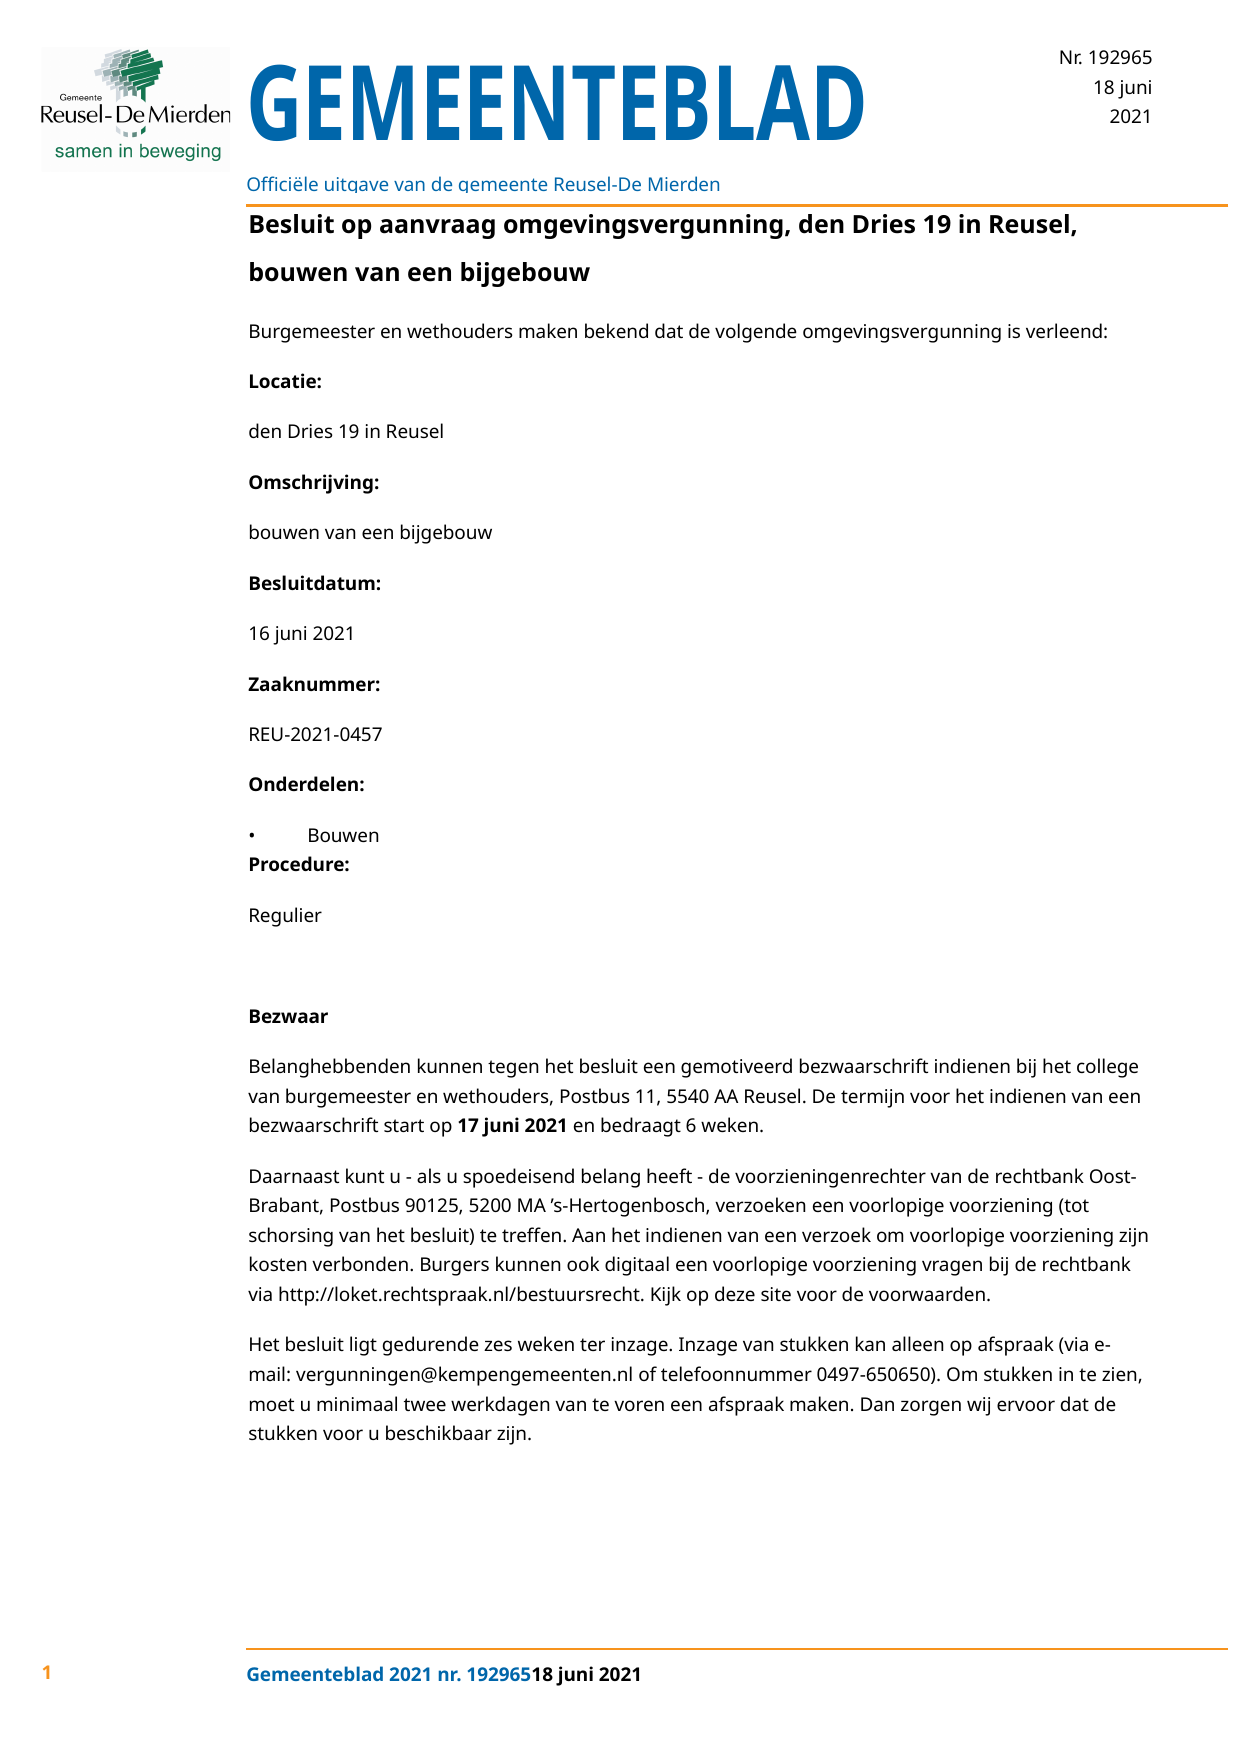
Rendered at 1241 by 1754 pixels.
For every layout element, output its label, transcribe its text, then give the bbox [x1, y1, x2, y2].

text Procedure: [248, 852, 1152, 877]
text Regulier [248, 902, 1152, 928]
list Bouwen [248, 822, 1152, 848]
text Omschrijving: [248, 469, 1152, 495]
text Daarnaast kunt u - als u spoedeisend belang heeft - de voorzieningenrechter van de rechtbank Oost-Brabant, Postbus 90125, 5200 MA ’s-Hertogenbosch, verzoeken een voorlopige voorziening (tot schorsing van het besluit) te treffen. Aan het indienen van een verzoek om voorlopige voorziening zijn kosten verbonden. Burgers kunnen ook digitaal een voorlopige voorziening vragen bij de rechtbank via http://loket.rechtspraak.nl/bestuursrecht. Kijk op deze site voor de voorwaarden. [248, 1163, 1152, 1307]
text REU-2021-0457 [248, 721, 1152, 747]
text Burgemeester en wethouders maken bekend dat de volgende omgevingsvergunning is verleend: [248, 318, 1152, 344]
text Bezwaar [248, 1003, 1152, 1029]
text bouwen van een bijgebouw [248, 519, 1152, 545]
text Belanghebbenden kunnen tegen het besluit een gemotiveerd bezwaarschrift indienen bij het college van burgemeester en wethouders, Postbus 11, 5540 AA Reusel. De termijn voor het indienen van een bezwaarschrift start op 17 juni 2021 en bedraagt 6 weken. [248, 1053, 1152, 1138]
text Het besluit ligt gedurende zes weken ter inzage. Inzage van stukken kan alleen op afspraak (via e-mail: vergunningen@kempengemeenten.nl of telefoonnummer 0497-650650). Om stukken in te zien, moet u minimaal twee werkdagen van te voren een afspraak maken. Dan zorgen wij ervoor dat de stukken voor u beschikbaar zijn. [248, 1332, 1152, 1446]
text Locatie: [248, 368, 1152, 394]
text Besluitdatum: [248, 570, 1152, 596]
text 16 juni 2021 [248, 620, 1152, 646]
picture [41, 47, 231, 172]
text Onderdelen: [248, 772, 1152, 797]
text Besluit op aanvraag omgevingsvergunning, den Dries 19 in Reusel, bouwen van een bijgebouw [248, 207, 1152, 288]
text den Dries 19 in Reusel [248, 419, 1152, 444]
text Zaaknummer: [248, 671, 1152, 697]
